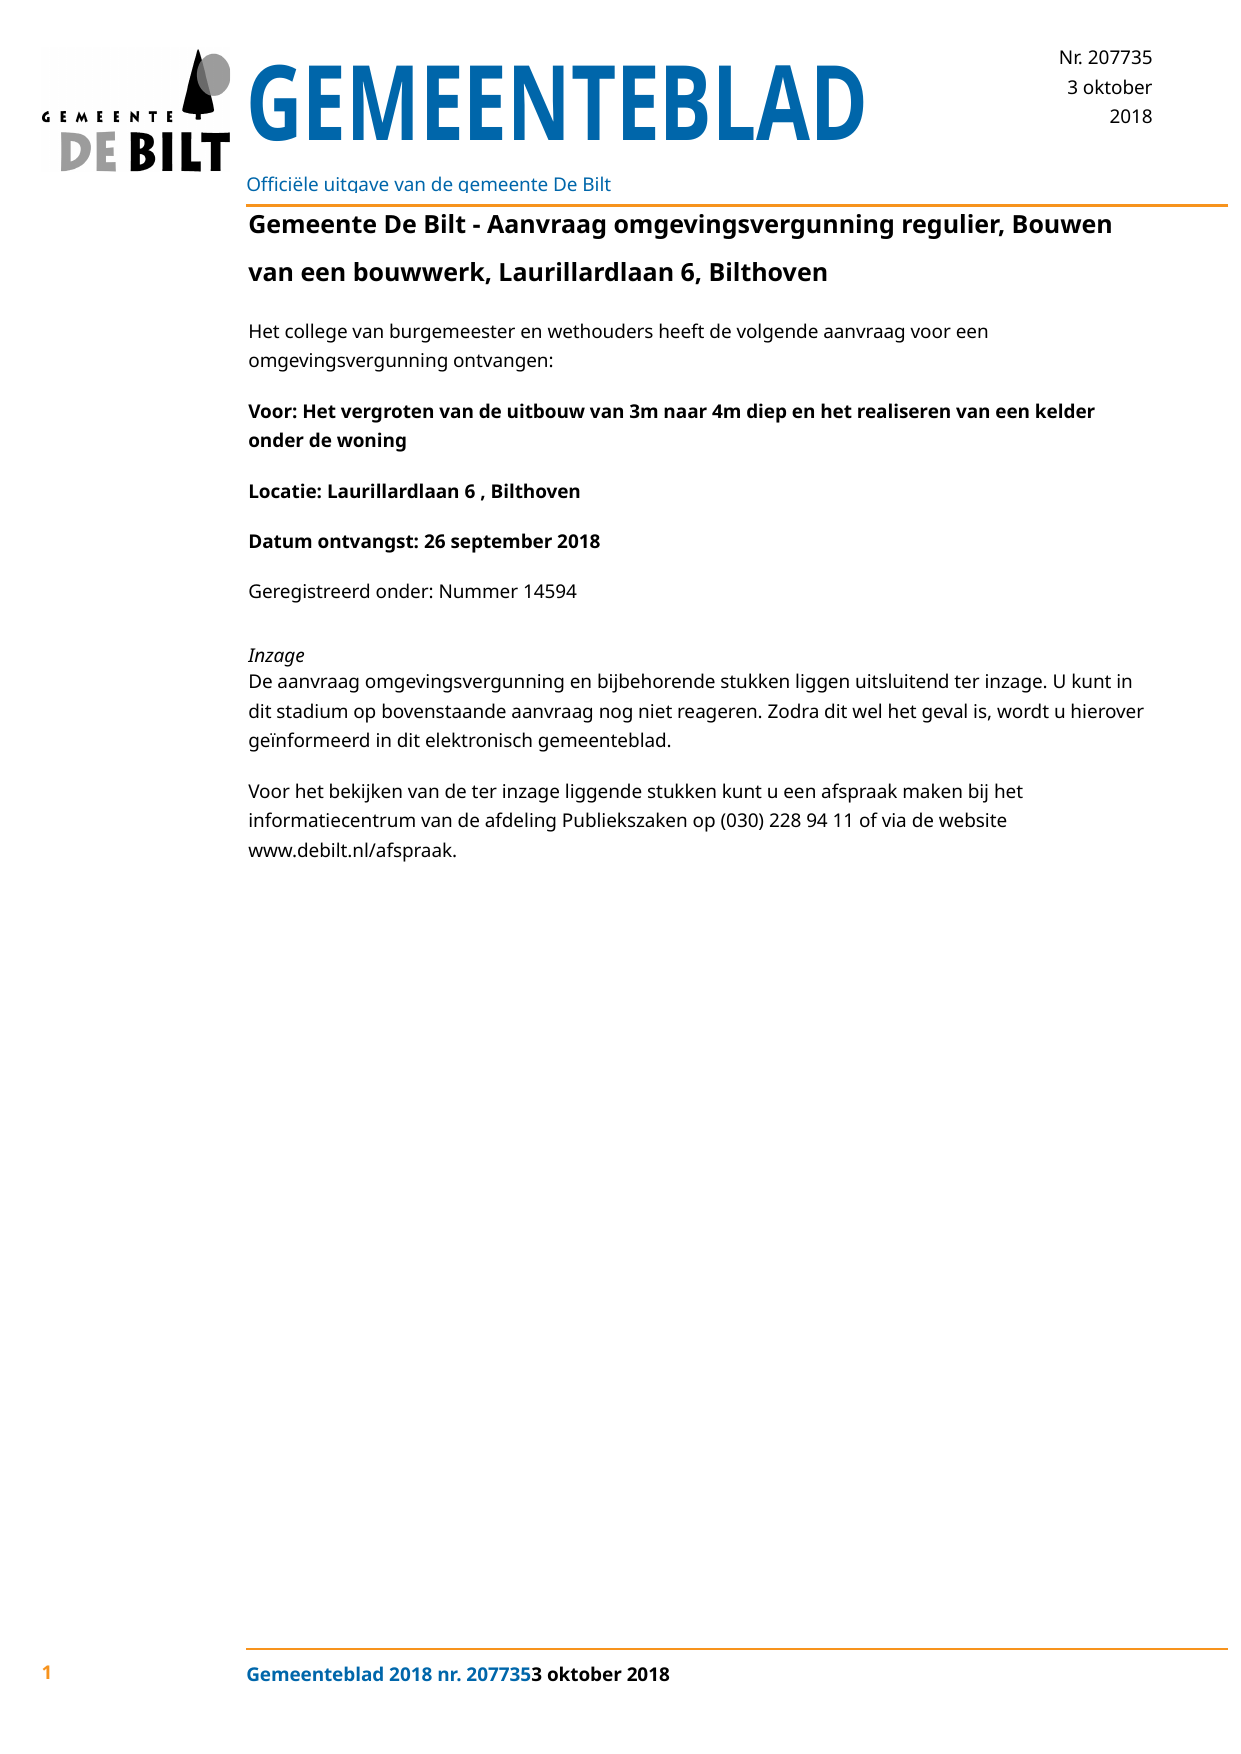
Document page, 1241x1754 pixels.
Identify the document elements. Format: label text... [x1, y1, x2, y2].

text Datum ontvangst: 26 september 2018 [248, 528, 1152, 554]
text Locatie: Laurillardlaan 6 , Bilthoven [248, 478, 1152, 504]
text Inzage [248, 643, 1152, 668]
text De aanvraag omgevingsvergunning en bijbehorende stukken liggen uitsluitend ter inzage. U kunt in dit stadium op bovenstaande aanvraag nog niet reageren. Zodra dit wel het geval is, wordt u hierover geïnformeerd in dit elektronisch gemeenteblad. [248, 668, 1152, 753]
text Voor het bekijken van de ter inzage liggende stukken kunt u een afspraak maken bij het informatiecentrum van de afdeling Publiekszaken op (030) 228 94 11 of via de website www.debilt.nl/afspraak. [248, 778, 1152, 863]
text Het college van burgemeester en wethouders heeft de volgende aanvraag voor een omgevingsvergunning ontvangen: [248, 318, 1152, 373]
text Geregistreerd onder: Nummer 14594 [248, 579, 1152, 604]
text Voor: Het vergroten van de uitbouw van 3m naar 4m diep en het realiseren van een kelder onder de woning [248, 398, 1152, 453]
text Gemeente De Bilt - Aanvraag omgevingsvergunning regulier, Bouwen van een bouwwerk, Laurillardlaan 6, Bilthoven [248, 207, 1152, 288]
picture [41, 47, 231, 172]
